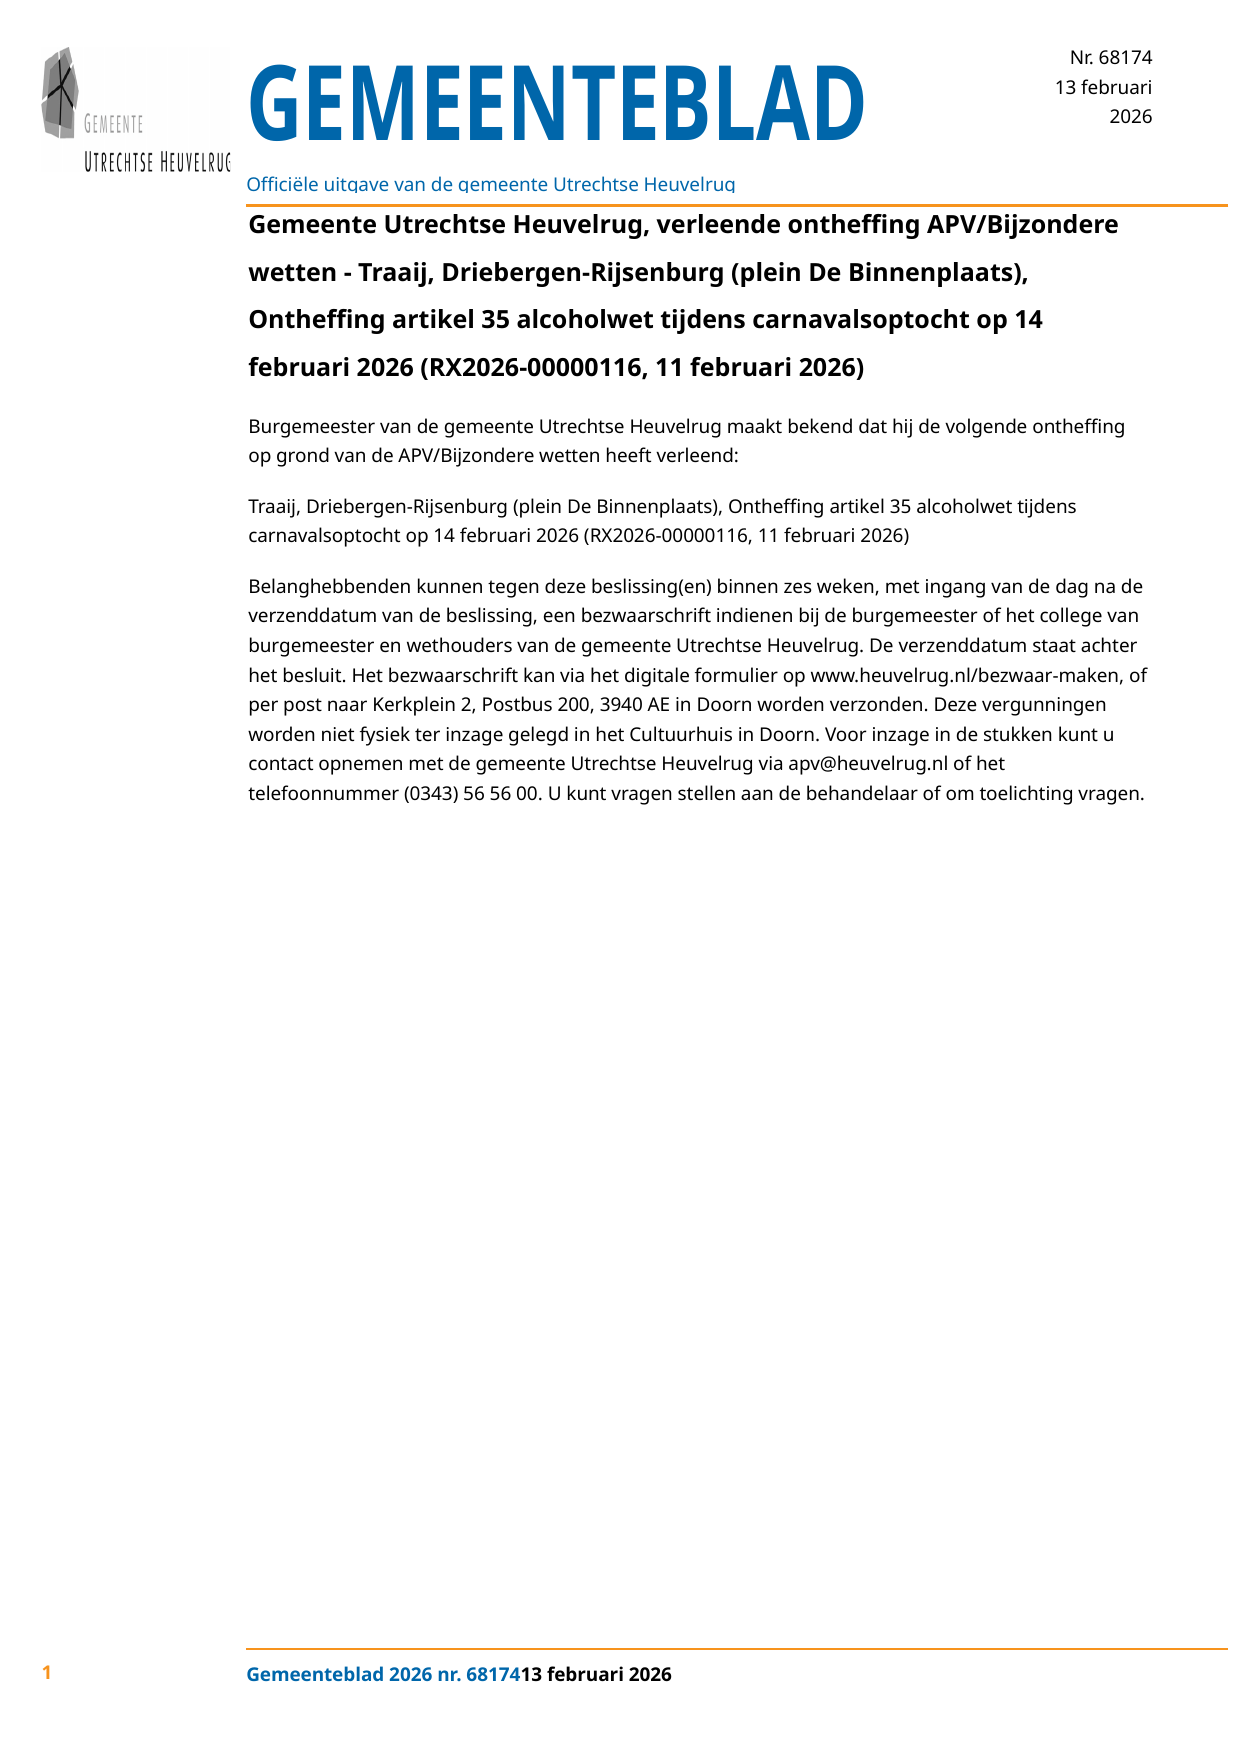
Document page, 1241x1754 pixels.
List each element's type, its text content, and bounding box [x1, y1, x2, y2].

text Traaij, Driebergen-Rijsenburg (plein De Binnenplaats), Ontheffing artikel 35 alcoholwet tijdens carnavalsoptocht op 14 februari 2026 (RX2026-00000116, 11 februari 2026) [248, 493, 1152, 548]
picture [41, 47, 231, 172]
text Burgemeester van de gemeente Utrechtse Heuvelrug maakt bekend dat hij de volgende ontheffing op grond van de APV/Bijzondere wetten heeft verleend: [248, 413, 1152, 468]
text Belanghebbenden kunnen tegen deze beslissing(en) binnen zes weken, met ingang van de dag na de verzenddatum van de beslissing, een bezwaarschrift indienen bij de burgemeester of het college van burgemeester en wethouders van de gemeente Utrechtse Heuvelrug. De verzenddatum staat achter het besluit. Het bezwaarschrift kan via het digitale formulier op www.heuvelrug.nl/bezwaar-maken, of per post naar Kerkplein 2, Postbus 200, 3940 AE in Doorn worden verzonden. Deze vergunningen worden niet fysiek ter inzage gelegd in het Cultuurhuis in Doorn. Voor inzage in de stukken kunt u contact opnemen met de gemeente Utrechtse Heuvelrug via apv@heuvelrug.nl of het telefoonnummer (0343) 56 56 00. U kunt vragen stellen aan de behandelaar of om toelichting vragen. [248, 573, 1152, 806]
text Gemeente Utrechtse Heuvelrug, verleende ontheffing APV/Bijzondere wetten - Traaij, Driebergen-Rijsenburg (plein De Binnenplaats), Ontheffing artikel 35 alcoholwet tijdens carnavalsoptocht op 14 februari 2026 (RX2026-00000116, 11 februari 2026) [248, 207, 1152, 384]
